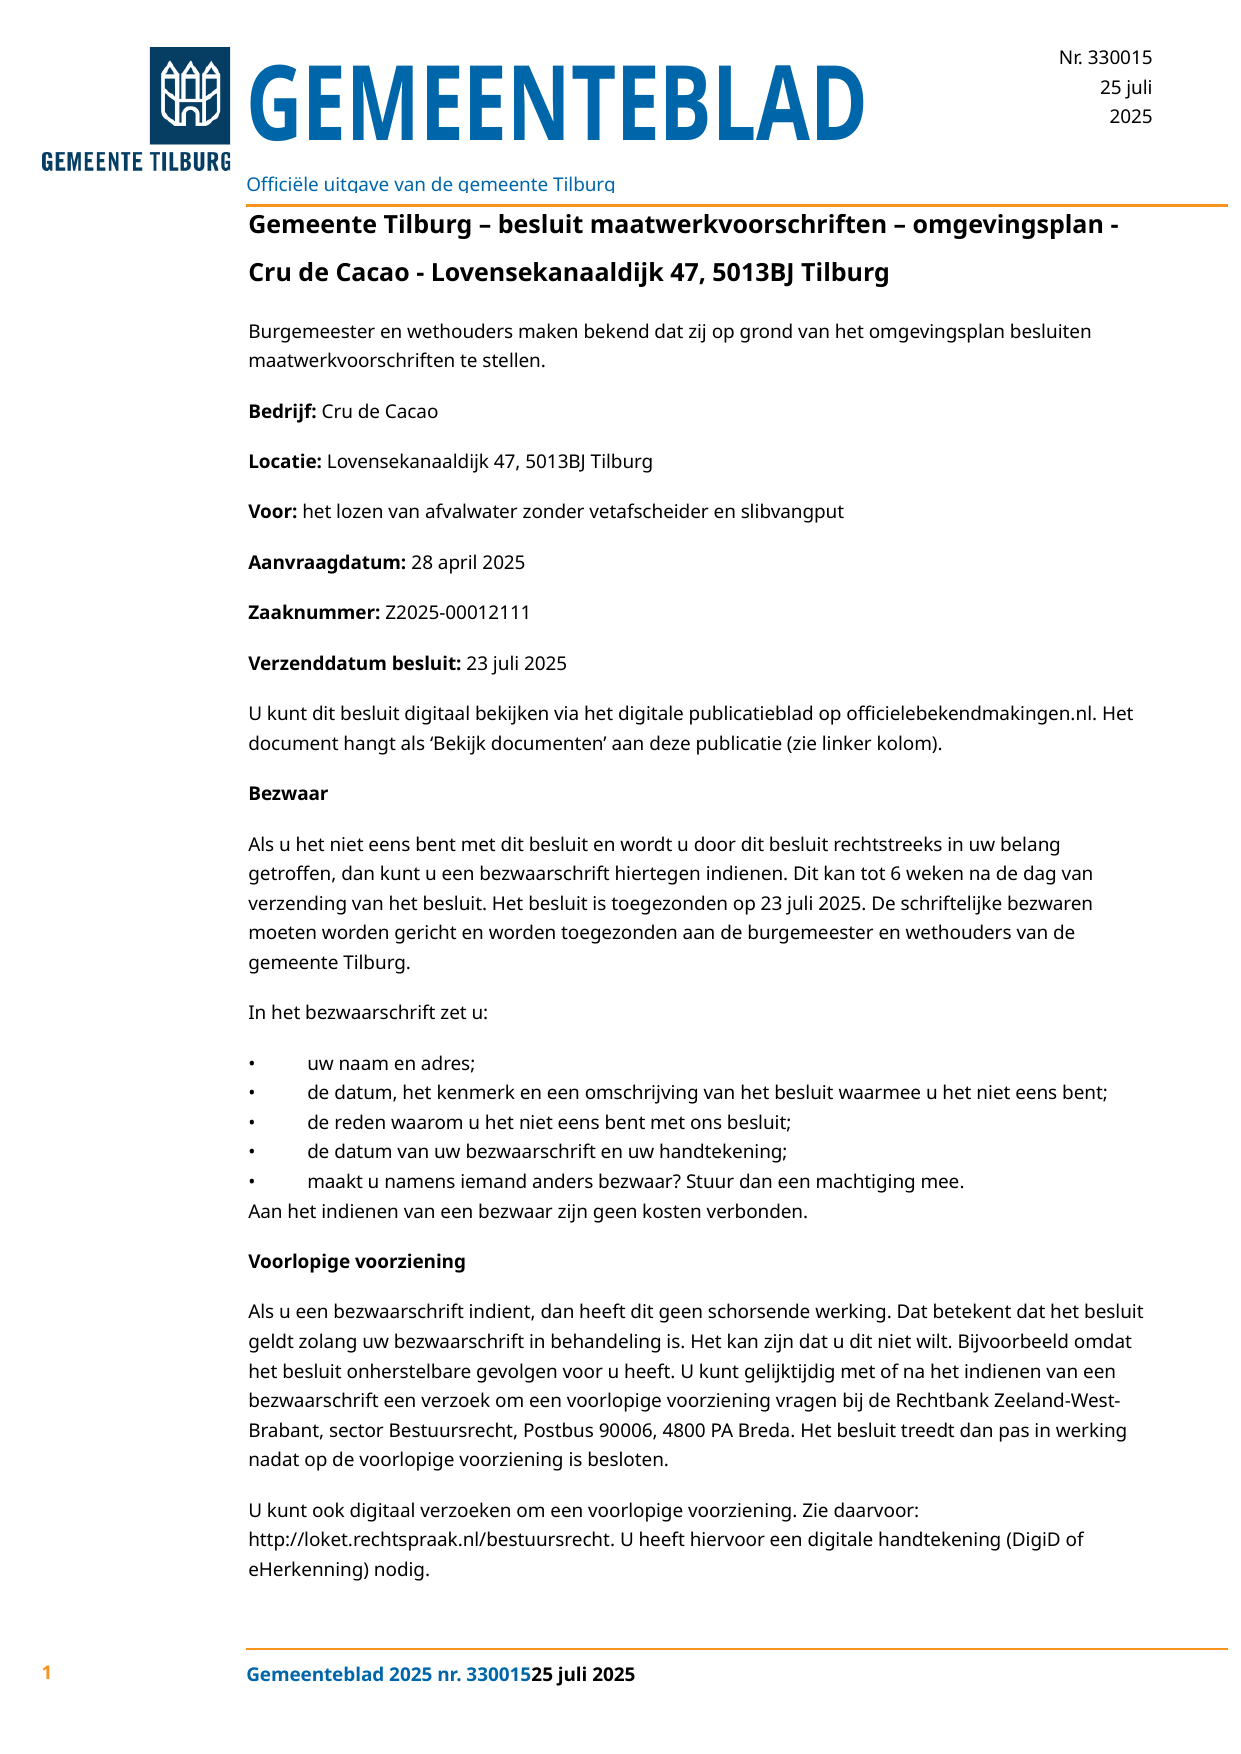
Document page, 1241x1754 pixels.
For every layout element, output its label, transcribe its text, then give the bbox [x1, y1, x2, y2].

text Burgemeester en wethouders maken bekend dat zij op grond van het omgevingsplan besluiten maatwerkvoorschriften te stellen. [248, 318, 1152, 373]
text U kunt ook digitaal verzoeken om een voorlopige voorziening. Zie daarvoor: http://loket.rechtspraak.nl/bestuursrecht. U heeft hiervoor een digitale handtekening (DigiD of eHerkenning) nodig. [248, 1497, 1152, 1582]
text Als u een bezwaarschrift indient, dan heeft dit geen schorsende werking. Dat betekent dat het besluit geldt zolang uw bezwaarschrift in behandeling is. Het kan zijn dat u dit niet wilt. Bijvoorbeeld omdat het besluit onherstelbare gevolgen voor u heeft. U kunt gelijktijdig met of na het indienen van een bezwaarschrift een verzoek om een voorlopige voorziening vragen bij de Rechtbank Zeeland-West-Brabant, sector Bestuursrecht, Postbus 90006, 4800 PA Breda. Het besluit treedt dan pas in werking nadat op de voorlopige voorziening is besloten. [248, 1299, 1152, 1472]
text Voor: het lozen van afvalwater zonder vetafscheider en slibvangput [248, 499, 1152, 524]
text Voorlopige voorziening [248, 1248, 1152, 1274]
text Locatie: Lovensekanaaldijk 47, 5013BJ Tilburg [248, 448, 1152, 474]
text Bezwaar [248, 780, 1152, 806]
list de reden waarom u het niet eens bent met ons besluit; [248, 1109, 1152, 1135]
text In het bezwaarschrift zet u: [248, 999, 1152, 1025]
list de datum van uw bezwaarschrift en uw handtekening; [248, 1139, 1152, 1164]
text Aan het indienen van een bezwaar zijn geen kosten verbonden. [248, 1198, 1152, 1224]
text Bedrijf: Cru de Cacao [248, 398, 1152, 424]
list uw naam en adres; [248, 1050, 1152, 1076]
text Als u het niet eens bent met dit besluit en wordt u door dit besluit rechtstreeks in uw belang getroffen, dan kunt u een bezwaarschrift hiertegen indienen. Dit kan tot 6 weken na de dag van verzending van het besluit. Het besluit is toegezonden op 23 juli 2025. De schriftelijke bezwaren moeten worden gericht en worden toegezonden aan de burgemeester en wethouders van de gemeente Tilburg. [248, 831, 1152, 975]
text Zaaknummer: Z2025-00012111 [248, 599, 1152, 625]
text U kunt dit besluit digitaal bekijken via het digitale publicatieblad op officielebekendmakingen.nl. Het document hangt als ‘Bekijk documenten’ aan deze publicatie (zie linker kolom). [248, 700, 1152, 756]
text Gemeente Tilburg – besluit maatwerkvoorschriften – omgevingsplan - Cru de Cacao - Lovensekanaaldijk 47, 5013BJ Tilburg [248, 207, 1152, 288]
text Verzenddatum besluit: 23 juli 2025 [248, 650, 1152, 676]
list de datum, het kenmerk en een omschrijving van het besluit waarmee u het niet eens bent; [248, 1079, 1152, 1105]
picture [41, 47, 231, 172]
text Aanvraagdatum: 28 april 2025 [248, 549, 1152, 575]
list maakt u namens iemand anders bezwaar? Stuur dan een machtiging mee. [248, 1168, 1152, 1194]
